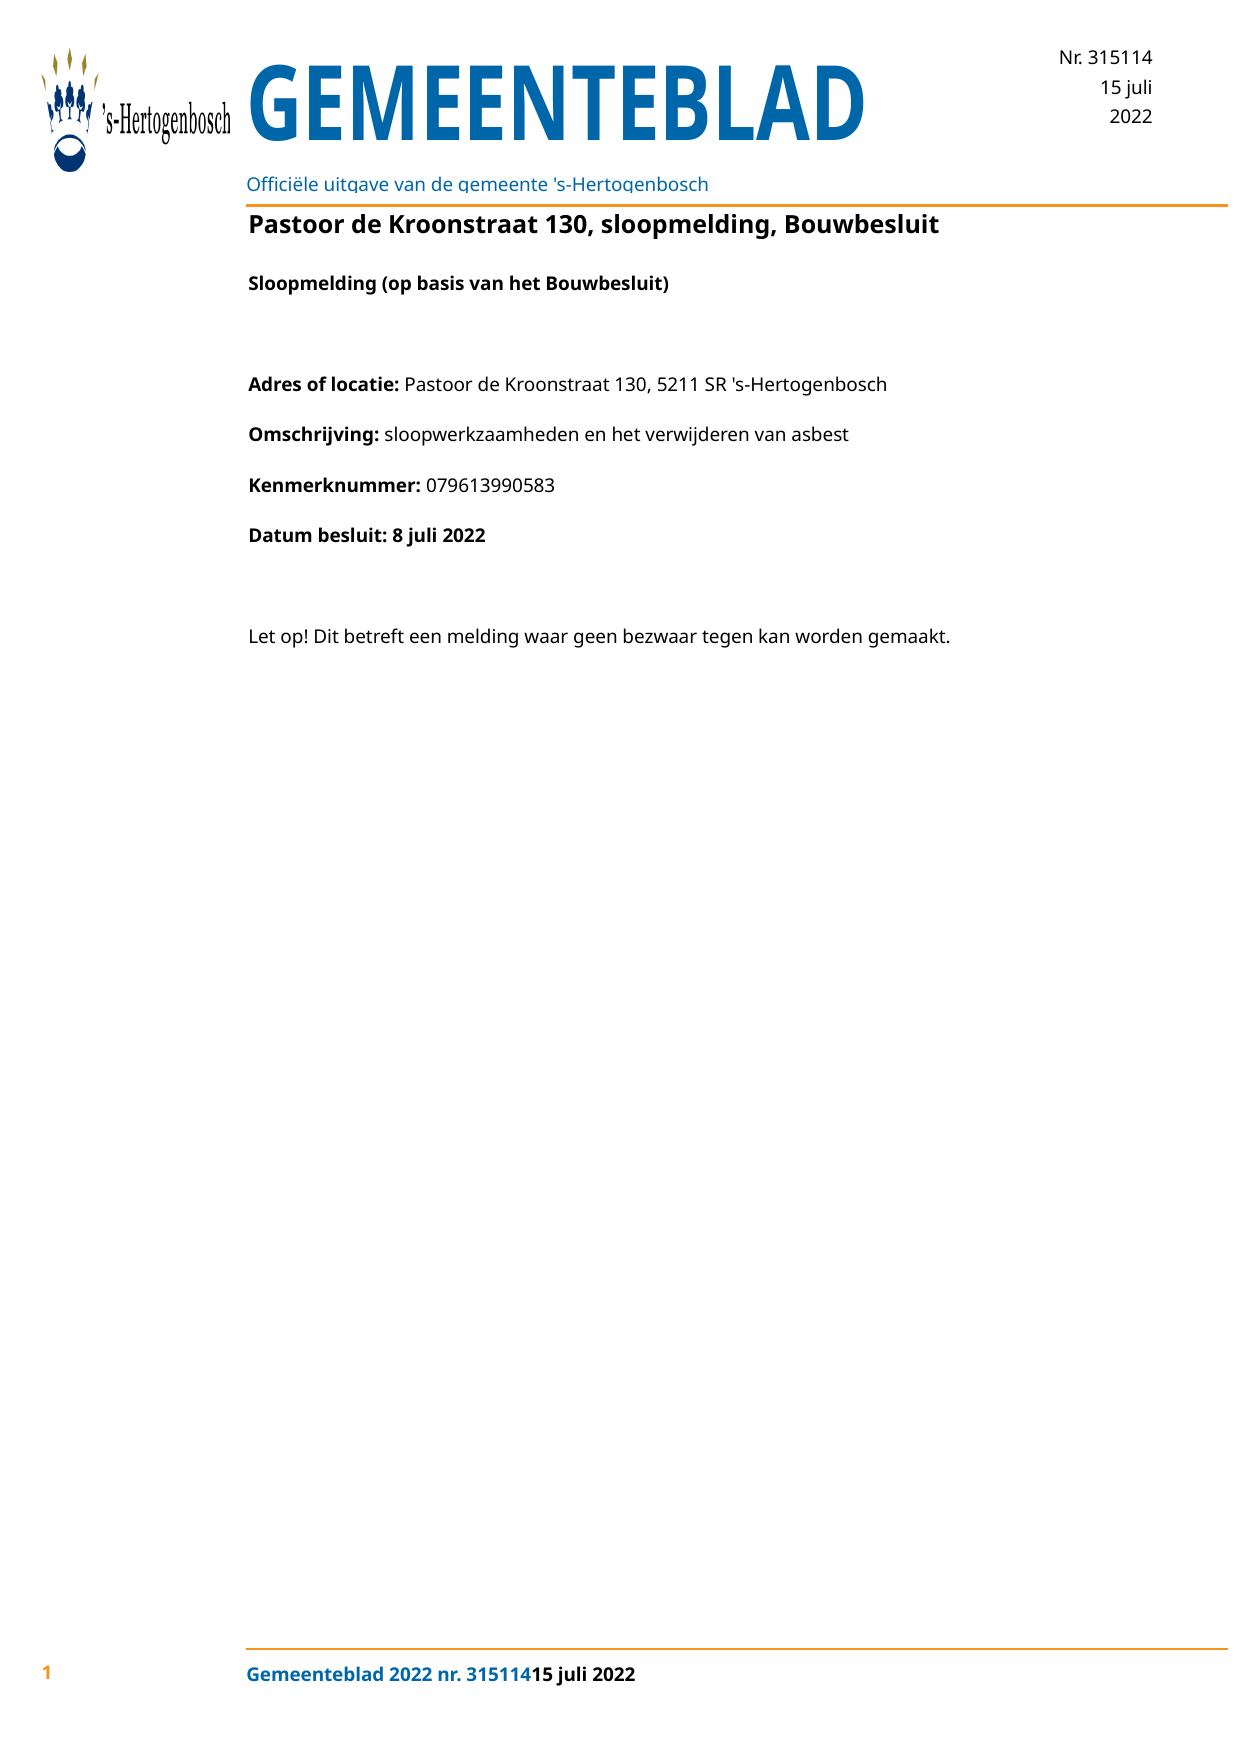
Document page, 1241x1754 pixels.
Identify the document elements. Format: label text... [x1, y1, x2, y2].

text Datum besluit: 8 juli 2022 [248, 522, 1152, 548]
text Adres of locatie: Pastoor de Kroonstraat 130, 5211 SR 's-Hertogenbosch [248, 371, 1152, 397]
text Pastoor de Kroonstraat 130, sloopmelding, Bouwbesluit [248, 207, 1152, 241]
picture [41, 47, 231, 172]
text Let op! Dit betreft een melding waar geen bezwaar tegen kan worden gemaakt. [248, 623, 1152, 649]
text Sloopmelding (op basis van het Bouwbesluit) [248, 270, 1152, 296]
text Omschrijving: sloopwerkzaamheden en het verwijderen van asbest [248, 422, 1152, 447]
text Kenmerknummer: 079613990583 [248, 472, 1152, 498]
